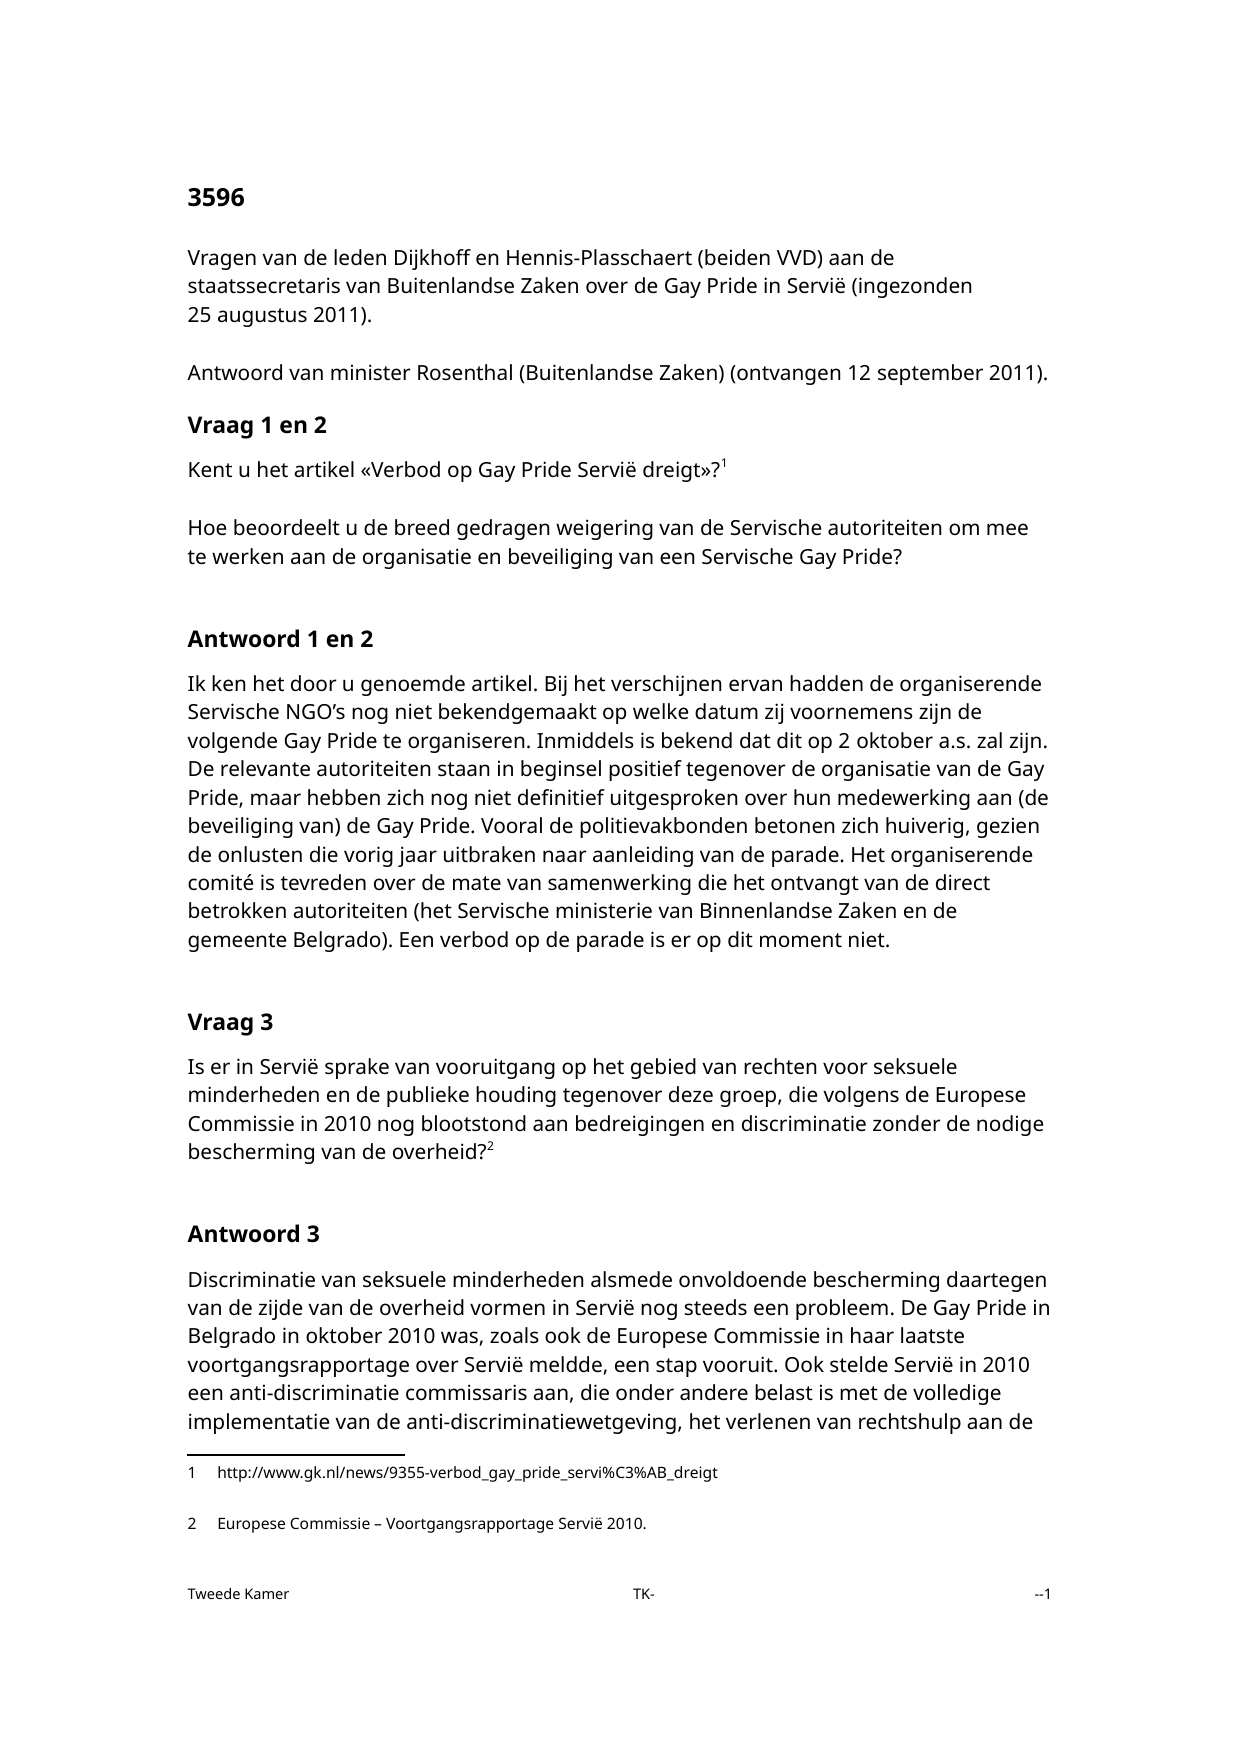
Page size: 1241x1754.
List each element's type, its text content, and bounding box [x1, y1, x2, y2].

text Hoe beoordeelt u de breed gedragen weigering van de Servische autoriteiten om mee te werken aan de organisatie en beveiliging van een Servische Gay Pride? [187, 513, 1053, 570]
text http://www.gk.nl/news/9355-verbod_gay_pride_servi%C3%AB_dreigt [187, 1447, 1053, 1476]
text Is er in Servië sprake van vooruitgang op het gebied van rechten voor seksuele minderheden en de publieke houding tegenover deze groep, die volgens de Europese Commissie in 2010 nog blootstond aan bedreigingen en discriminatie zonder de nodige bescherming van de overheid? [187, 1052, 1053, 1166]
text Antwoord van minister Rosenthal (Buitenlandse Zaken) (ontvangen 12 september 2011). [187, 358, 1053, 386]
text Discriminatie van seksuele minderheden alsmede onvoldoende bescherming daartegen van de zijde van de overheid vormen in Servië nog steeds een probleem. De Gay Pride in Belgrado in oktober 2010 was, zoals ook de Europese Commissie in haar laatste voortgangsrapportage over Servië meldde, een stap vooruit. Ook stelde Servië in 2010 een anti-discriminatie commissaris aan, die onder andere belast is met de volledige implementatie van de anti-discriminatiewetgeving, het verlenen van rechtshulp aan de [187, 1265, 1053, 1435]
subtitle Vraag 1 en 2 [187, 409, 1053, 440]
text Europese Commissie – Voortgangsrapportage Servië 2010. [187, 1506, 1053, 1534]
subtitle Antwoord 3 [187, 1218, 1053, 1250]
subtitle Vraag 3 [187, 1006, 1053, 1037]
text Kent u het artikel «Verbod op Gay Pride Servië dreigt»? [187, 455, 1053, 483]
text Vragen van de leden Dijkhoff en Hennis-Plasschaert (beiden VVD) aan de staatssecretaris van Buitenlandse Zaken over de Gay Pride in Servië (ingezonden 25 augustus 2011). [187, 243, 1053, 328]
text 3596 [187, 179, 1053, 213]
text Ik ken het door u genoemde artikel. Bij het verschijnen ervan hadden de organiserende Servische NGO’s nog niet bekendgemaakt op welke datum zij voornemens zijn de volgende Gay Pride te organiseren. Inmiddels is bekend dat dit op 2 oktober a.s. zal zijn. De relevante autoriteiten staan in beginsel positief tegenover de organisatie van de Gay Pride, maar hebben zich nog niet definitief uitgesproken over hun medewerking aan (de beveiliging van) de Gay Pride. Vooral de politievakbonden betonen zich huiverig, gezien de onlusten die vorig jaar uitbraken naar aanleiding van de parade. Het organiserende comité is tevreden over de mate van samenwerking die het ontvangt van de direct betrokken autoriteiten (het Servische ministerie van Binnenlandse Zaken en de gemeente Belgrado). Een verbod op de parade is er op dit moment niet. [187, 669, 1053, 953]
subtitle Antwoord 1 en 2 [187, 623, 1053, 654]
